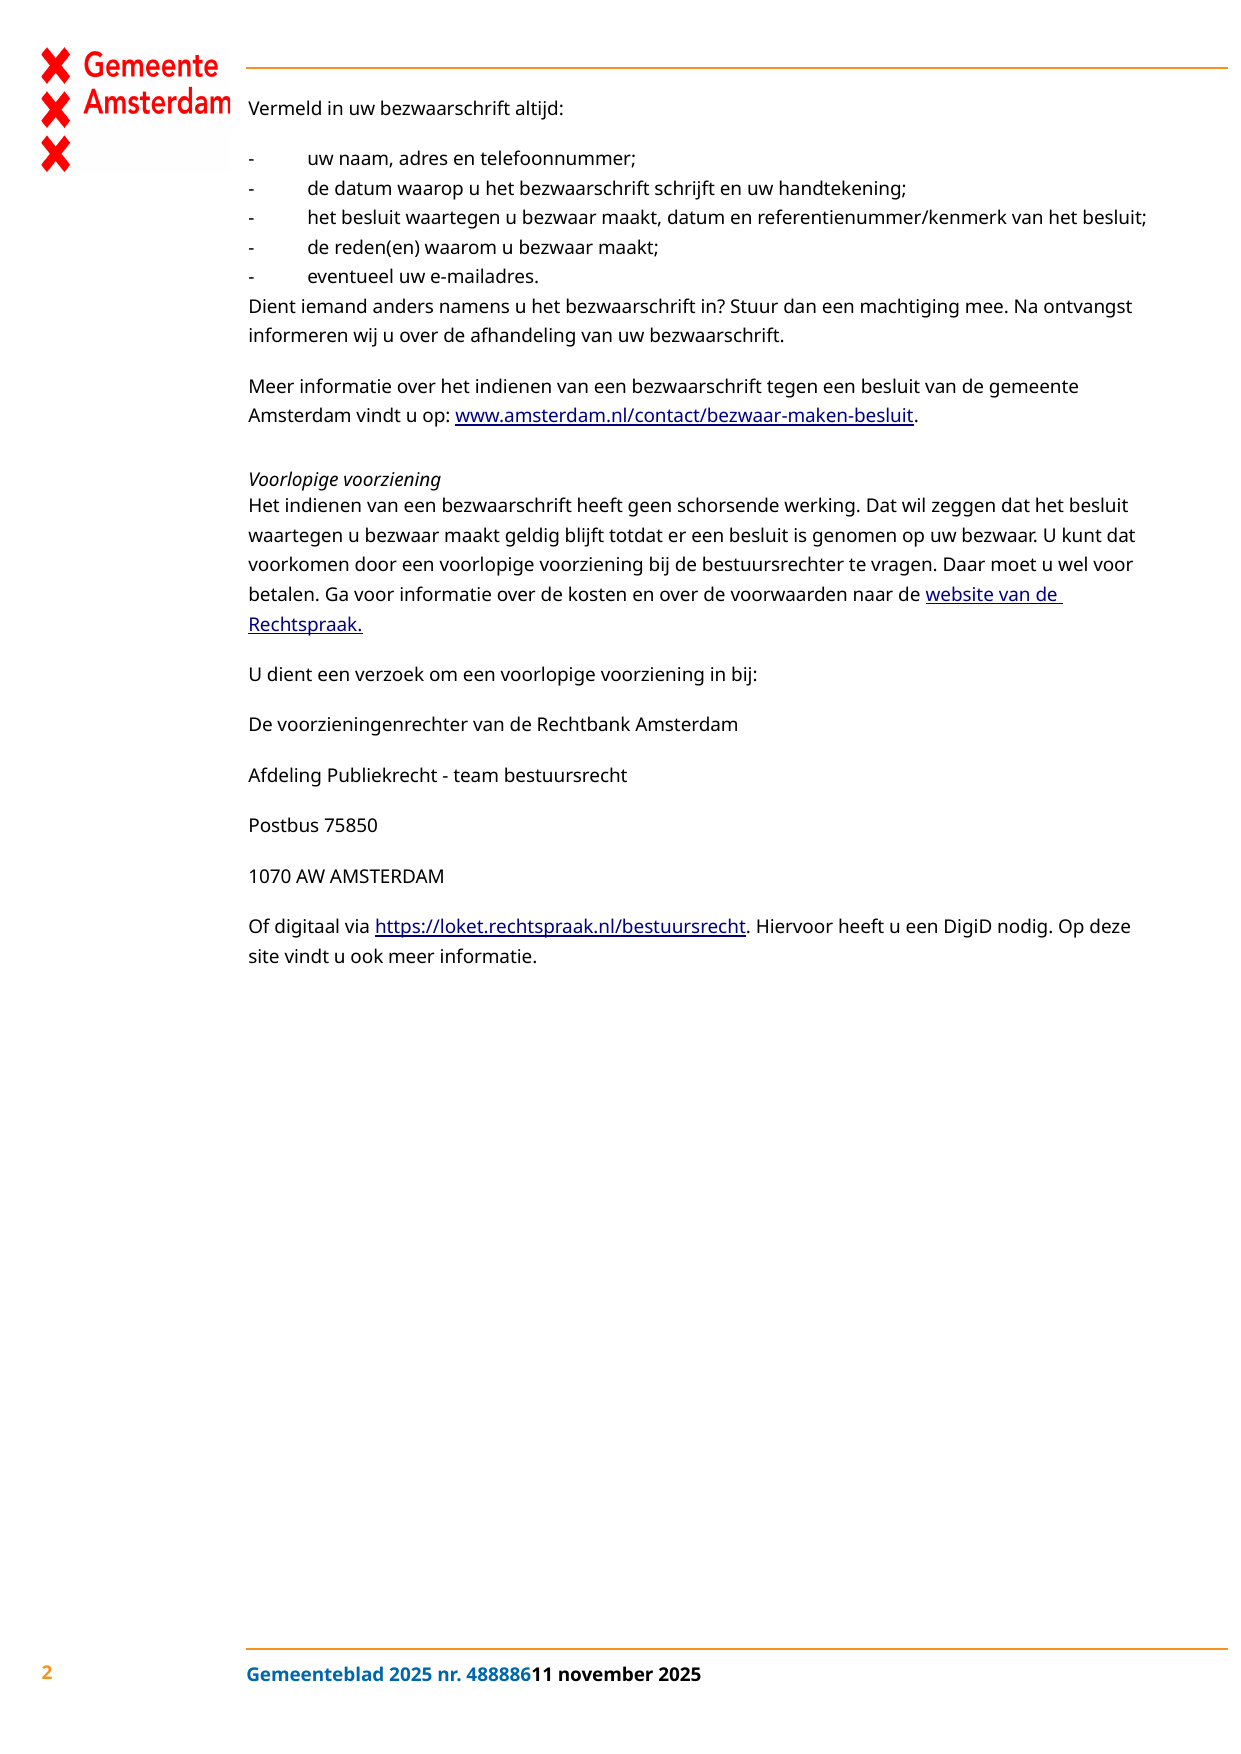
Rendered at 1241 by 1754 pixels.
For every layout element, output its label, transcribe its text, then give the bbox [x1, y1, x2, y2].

list de datum waarop u het bezwaarschrift schrijft en uw handtekening; [248, 175, 1152, 201]
list uw naam, adres en telefoonnummer; [248, 145, 1152, 171]
text Meer informatie over het indienen van een bezwaarschrift tegen een besluit van de gemeente Amsterdam vindt u op: www.amsterdam.nl/contact/bezwaar-maken-besluit. [248, 373, 1152, 428]
text Het indienen van een bezwaarschrift heeft geen schorsende werking. Dat wil zeggen dat het besluit waartegen u bezwaar maakt geldig blijft totdat er een besluit is genomen op uw bezwaar. U kunt dat voorkomen door een voorlopige voorziening bij de bestuursrechter te vragen. Daar moet u wel voor betalen. Ga voor informatie over de kosten en over de voorwaarden naar de website van de Rechtspraak. [248, 492, 1152, 636]
list eventueel uw e-mailadres. [248, 263, 1152, 289]
text Dient iemand anders namens u het bezwaarschrift in? Stuur dan een machtiging mee. Na ontvangst informeren wij u over de afhandeling van uw bezwaarschrift. [248, 293, 1152, 348]
text Postbus 75850 [248, 812, 1152, 838]
text Afdeling Publiekrecht - team bestuursrecht [248, 762, 1152, 788]
text Vermeld in uw bezwaarschrift altijd: [248, 95, 1152, 121]
list de reden(en) waarom u bezwaar maakt; [248, 234, 1152, 260]
picture [41, 47, 231, 172]
list het besluit waartegen u bezwaar maakt, datum en referentienummer/kenmerk van het besluit; [248, 204, 1152, 230]
text U dient een verzoek om een voorlopige voorziening in bij: [248, 661, 1152, 687]
text De voorzieningenrechter van de Rechtbank Amsterdam [248, 712, 1152, 737]
text 1070 AW AMSTERDAM [248, 863, 1152, 888]
text Voorlopige voorziening [248, 467, 1152, 492]
text Of digitaal via https://loket.rechtspraak.nl/bestuursrecht. Hiervoor heeft u een DigiD nodig. Op deze site vindt u ook meer informatie. [248, 913, 1152, 968]
